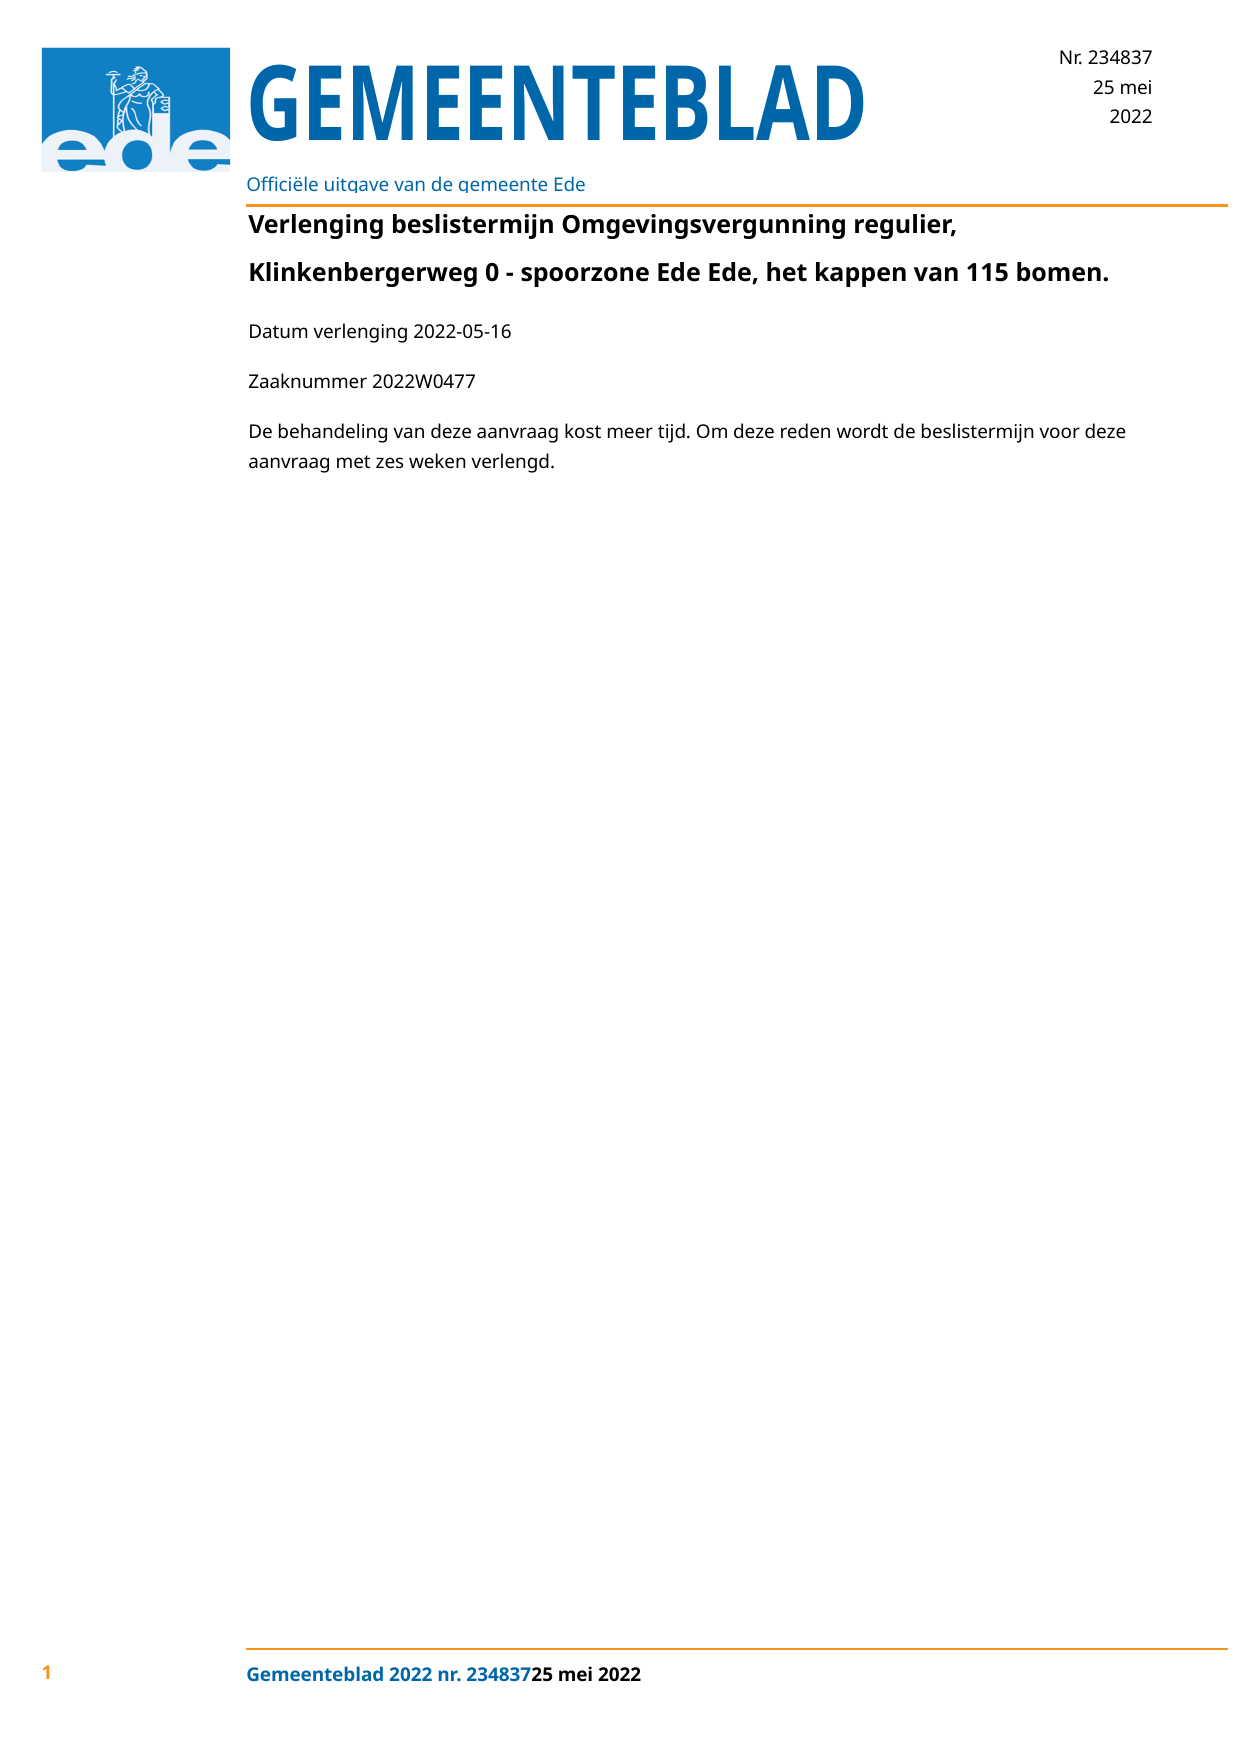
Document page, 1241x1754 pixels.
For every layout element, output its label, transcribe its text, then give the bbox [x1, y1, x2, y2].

text De behandeling van deze aanvraag kost meer tijd. Om deze reden wordt de beslistermijn voor deze aanvraag met zes weken verlengd. [248, 419, 1152, 474]
text Verlenging beslistermijn Omgevingsvergunning regulier, Klinkenbergerweg 0 - spoorzone Ede Ede, het kappen van 115 bomen. [248, 207, 1152, 288]
text Zaaknummer 2022W0477 [248, 368, 1152, 394]
picture [41, 47, 231, 172]
text Datum verlenging 2022-05-16 [248, 318, 1152, 344]
